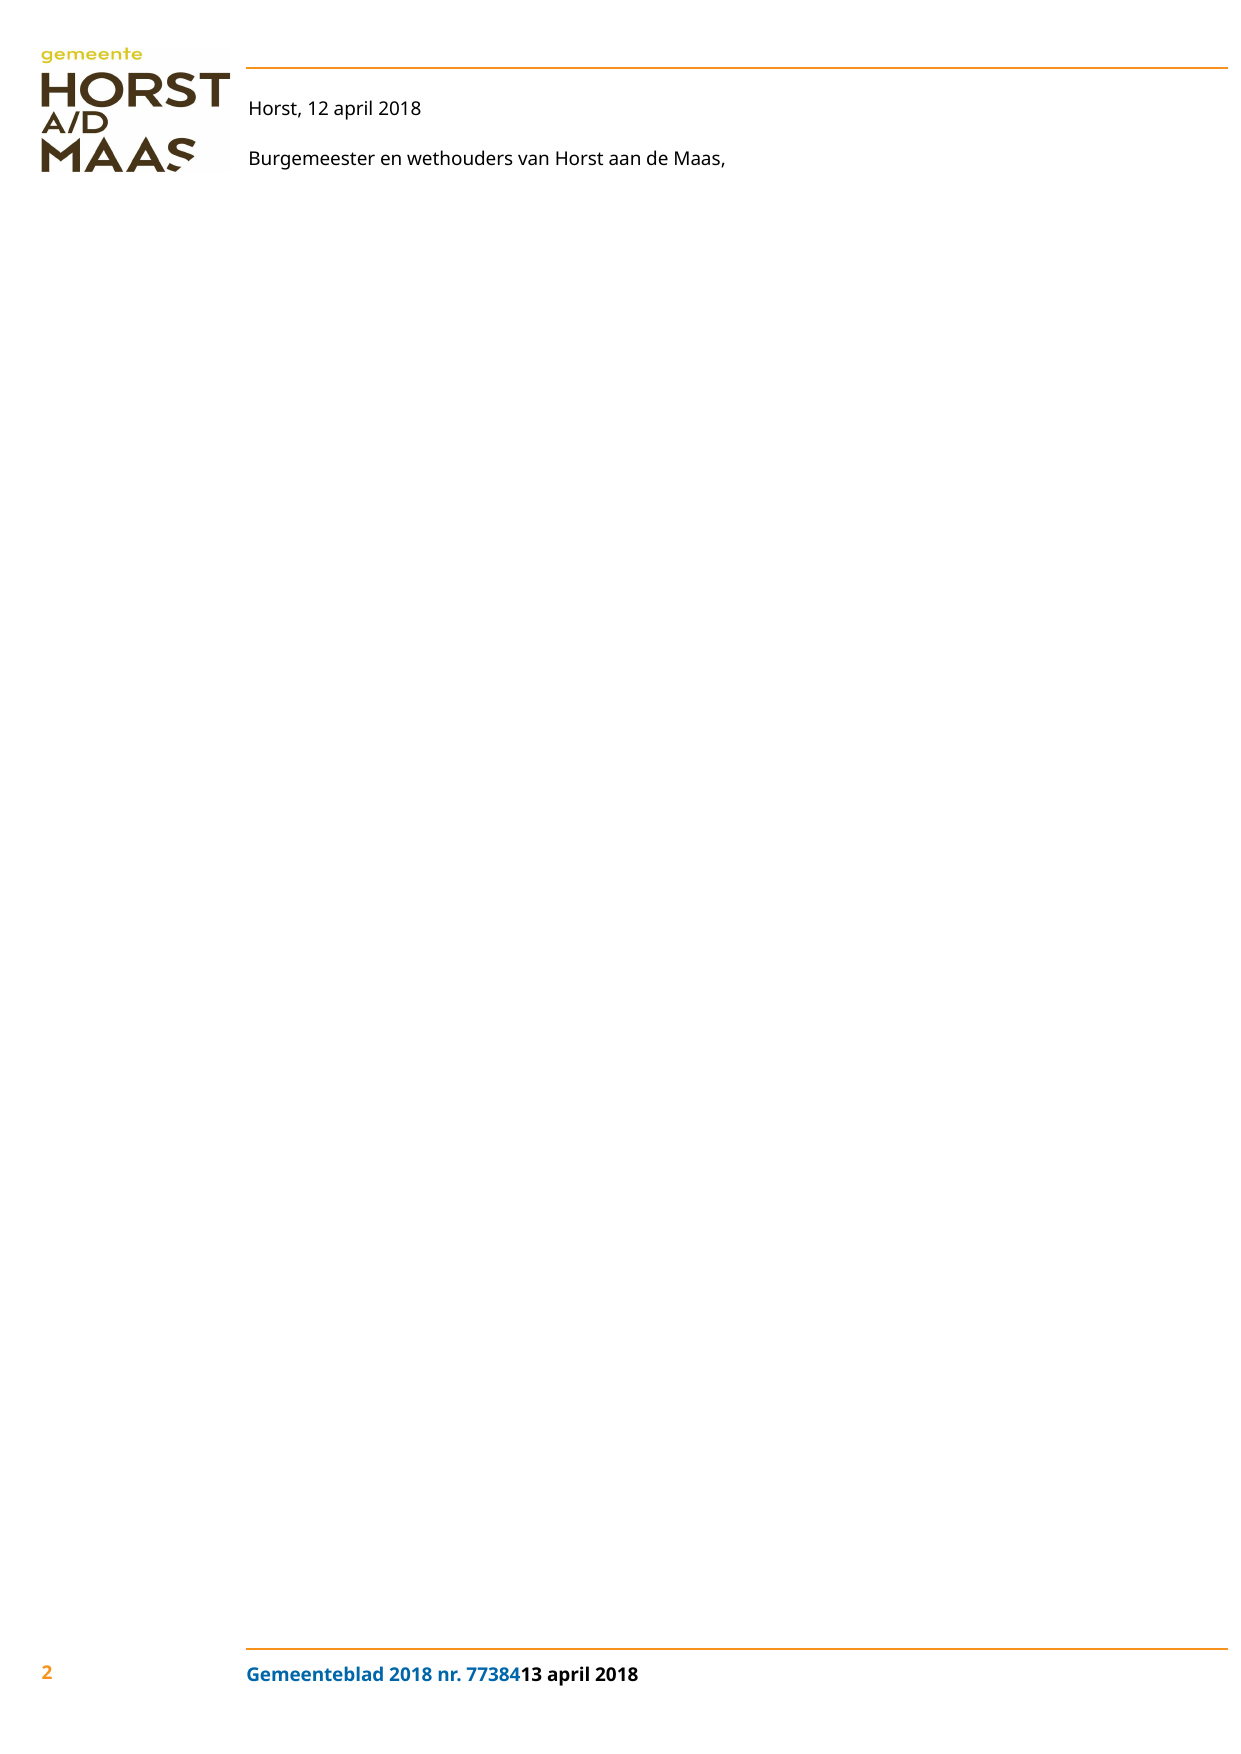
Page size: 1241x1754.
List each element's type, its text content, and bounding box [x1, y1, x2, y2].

text Horst, 12 april 2018 [248, 95, 1152, 121]
text Burgemeester en wethouders van Horst aan de Maas, [248, 145, 1152, 171]
picture [41, 47, 231, 172]
